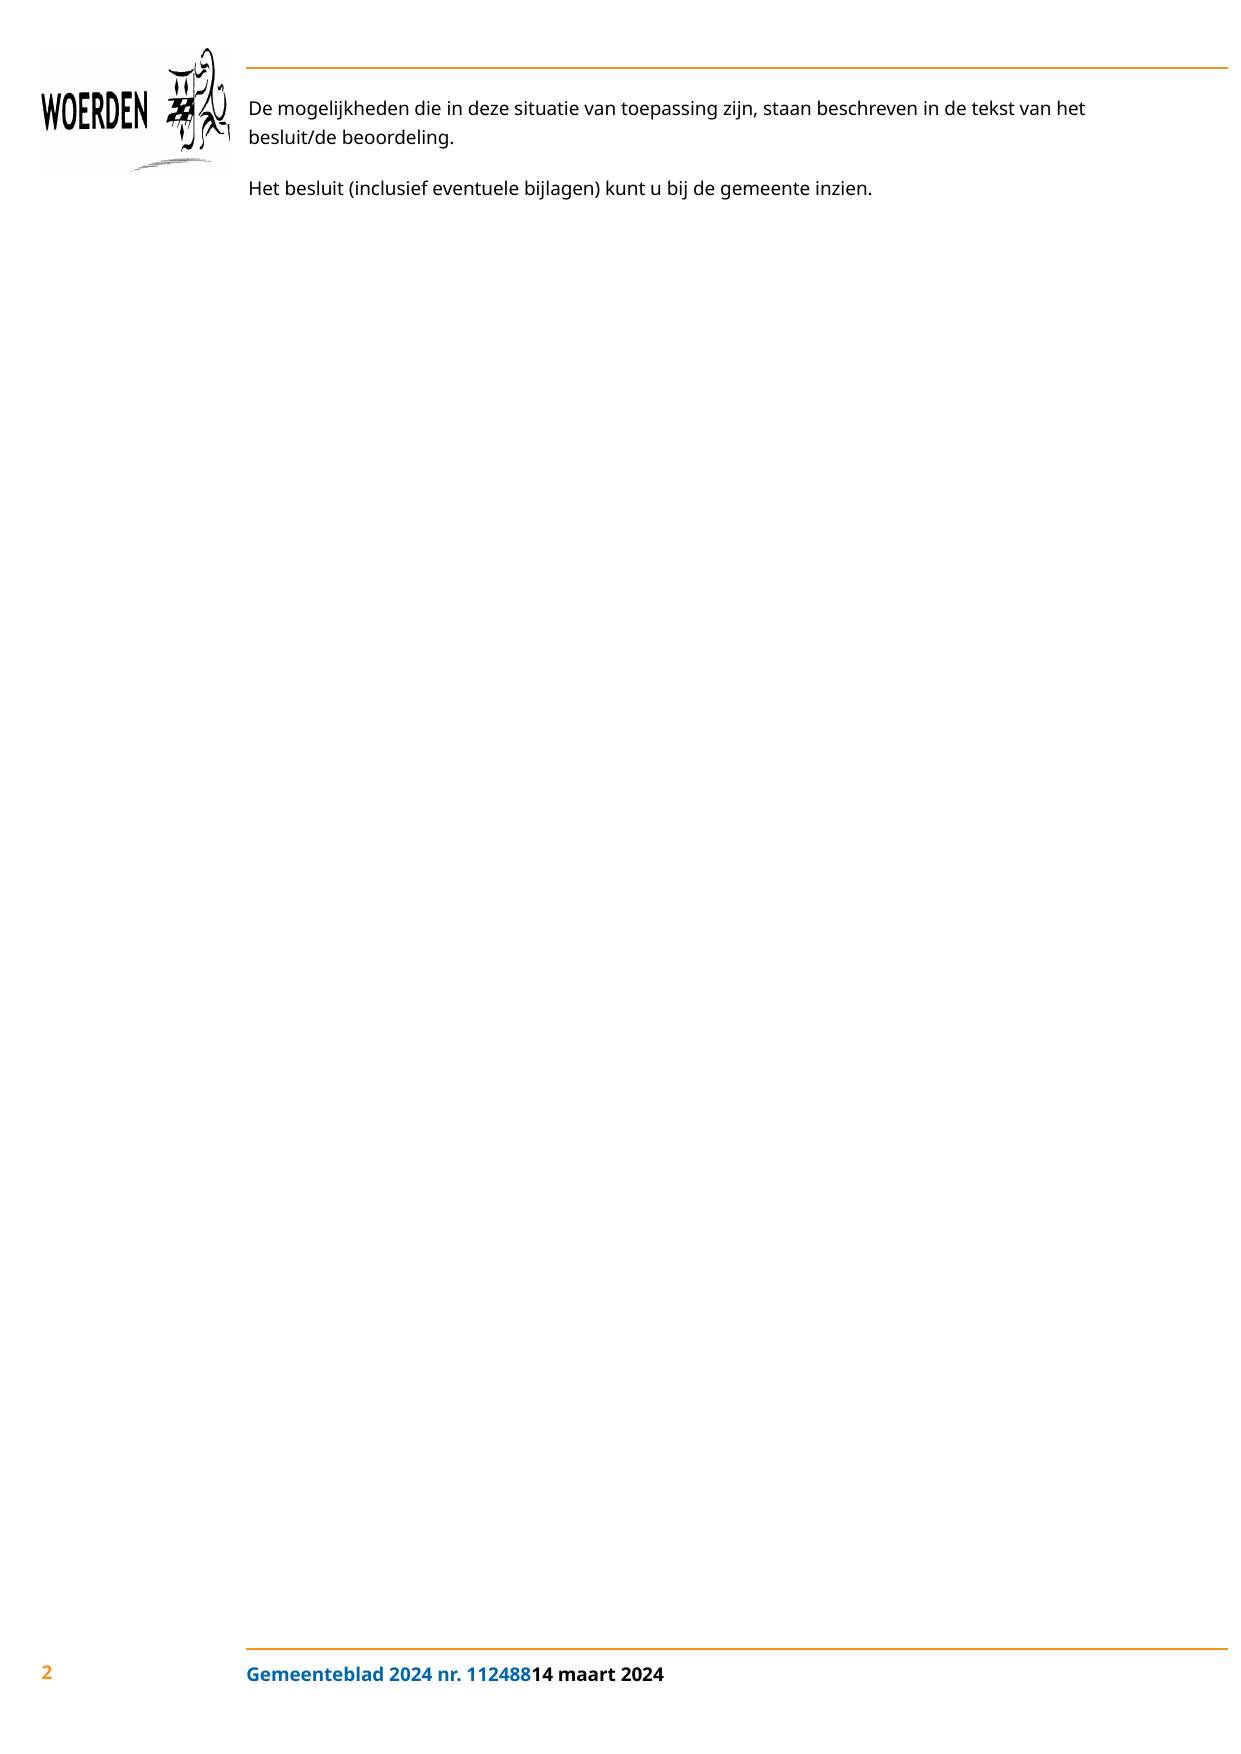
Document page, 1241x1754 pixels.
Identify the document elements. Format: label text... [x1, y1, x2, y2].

picture [41, 47, 231, 172]
text De mogelijkheden die in deze situatie van toepassing zijn, staan beschreven in de tekst van het besluit/de beoordeling. [248, 95, 1152, 150]
text Het besluit (inclusief eventuele bijlagen) kunt u bij de gemeente inzien. [248, 175, 1152, 201]
